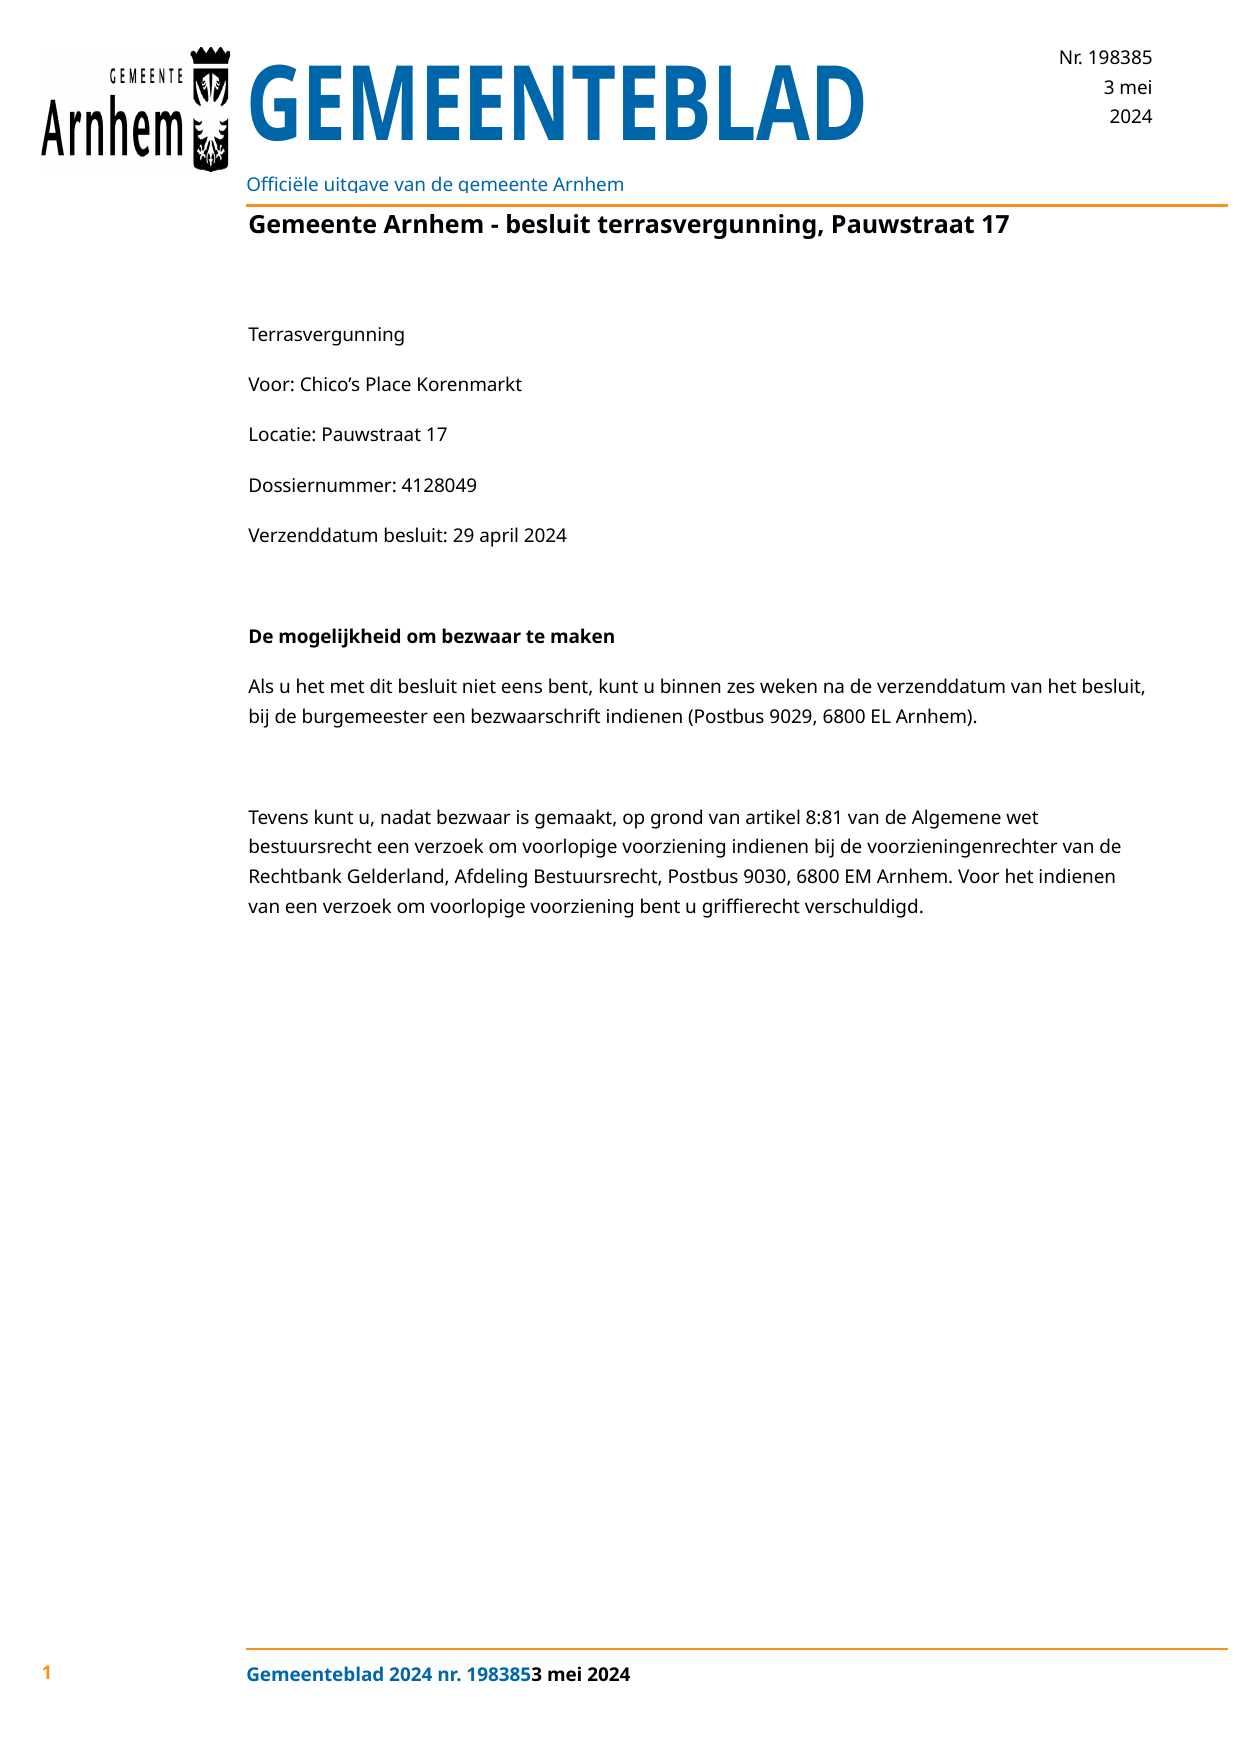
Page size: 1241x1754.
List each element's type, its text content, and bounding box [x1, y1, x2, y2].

text Locatie: Pauwstraat 17 [248, 422, 1152, 447]
text Tevens kunt u, nadat bezwaar is gemaakt, op grond van artikel 8:81 van de Algemene wet bestuursrecht een verzoek om voorlopige voorziening indienen bij de voorzieningenrechter van de Rechtbank Gelderland, Afdeling Bestuursrecht, Postbus 9030, 6800 EM Arnhem. Voor het indienen van een verzoek om voorlopige voorziening bent u griffierecht verschuldigd. [248, 804, 1152, 918]
text Voor: Chico’s Place Korenmarkt [248, 371, 1152, 397]
text Gemeente Arnhem - besluit terrasvergunning, Pauwstraat 17 [248, 207, 1152, 241]
text De mogelijkheid om bezwaar te maken [248, 623, 1152, 649]
picture [41, 47, 231, 172]
text Dossiernummer: 4128049 [248, 472, 1152, 498]
text Verzenddatum besluit: 29 april 2024 [248, 522, 1152, 548]
text Als u het met dit besluit niet eens bent, kunt u binnen zes weken na de verzenddatum van het besluit, bij de burgemeester een bezwaarschrift indienen (Postbus 9029, 6800 EL Arnhem). [248, 674, 1152, 729]
text Terrasvergunning [248, 321, 1152, 346]
